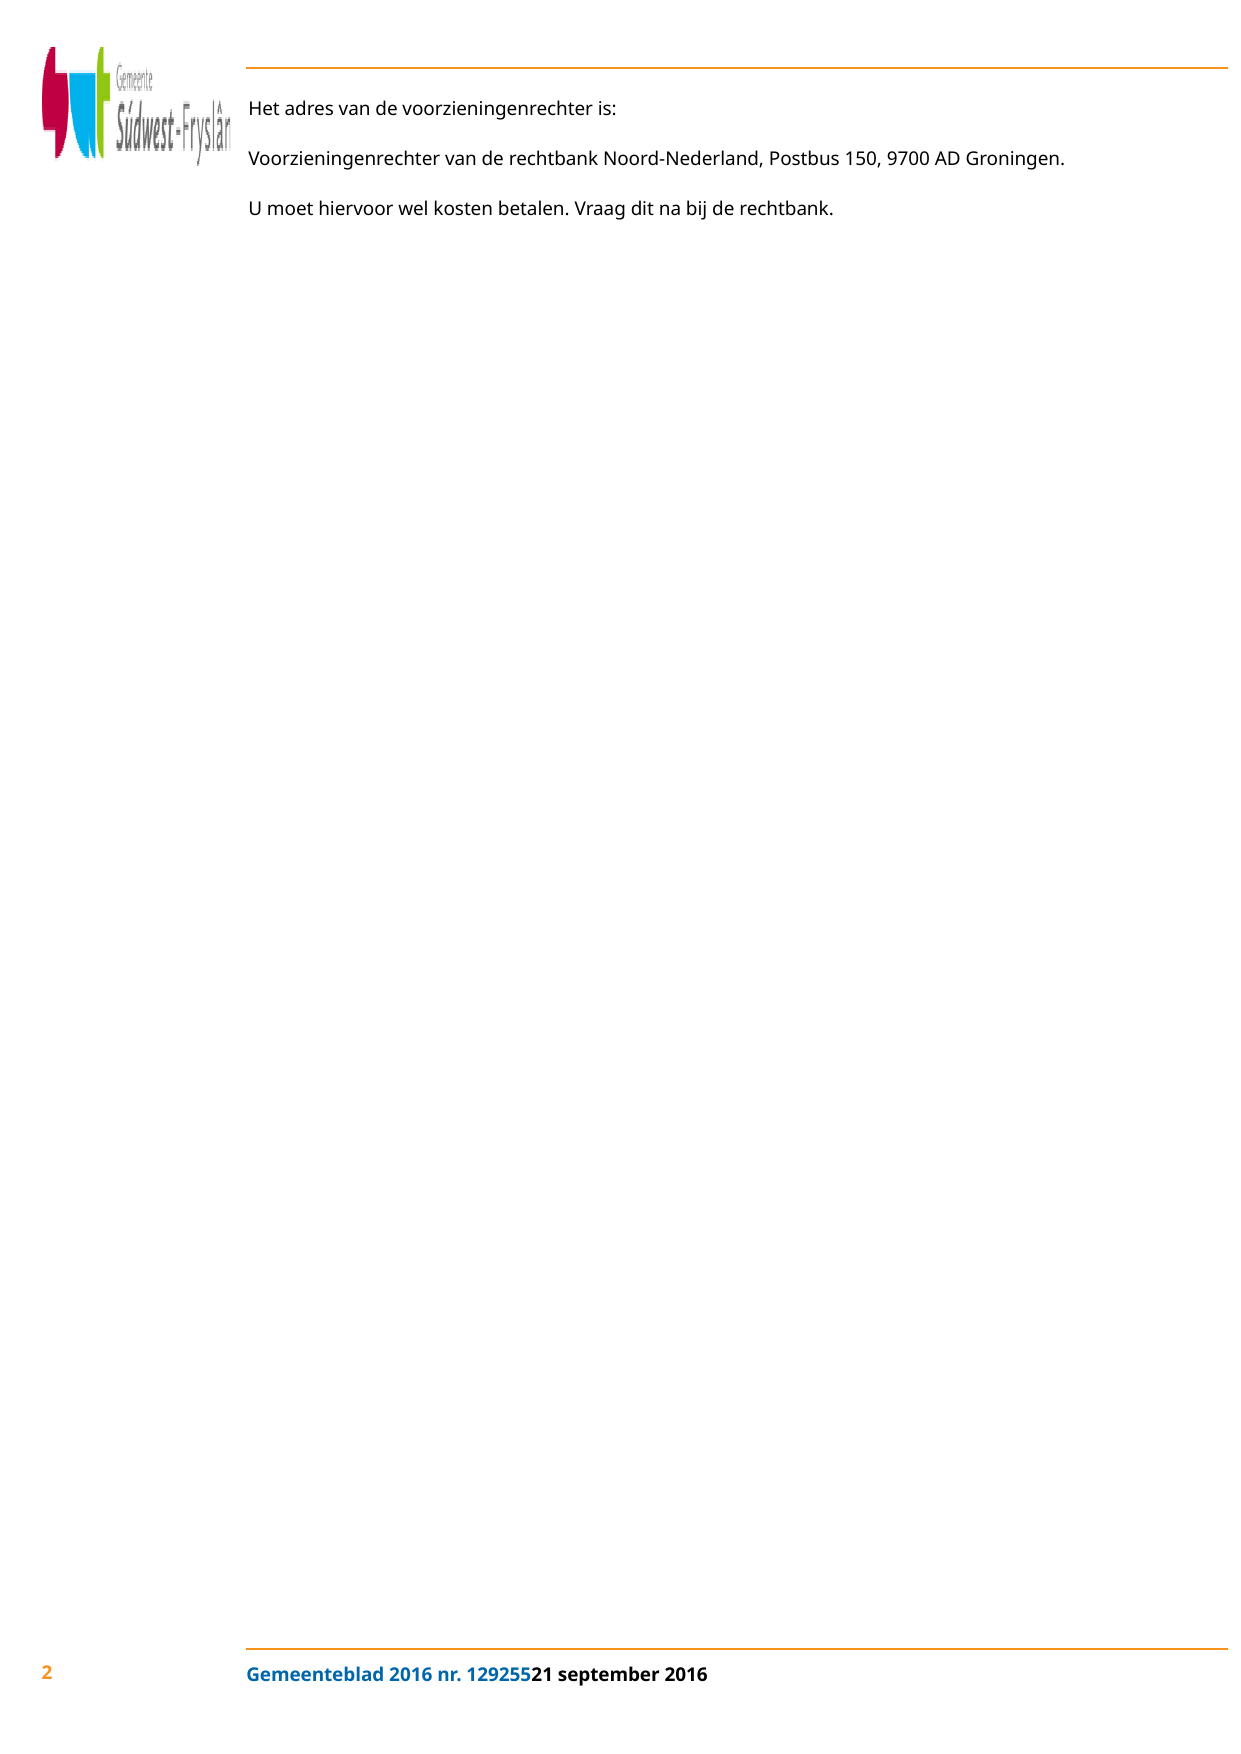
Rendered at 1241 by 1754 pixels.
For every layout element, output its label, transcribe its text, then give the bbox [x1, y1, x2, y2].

text Het adres van de voorzieningenrechter is: [248, 95, 1152, 121]
picture [41, 47, 231, 172]
text Voorzieningenrechter van de rechtbank Noord-Nederland, Postbus 150, 9700 AD Groningen. [248, 145, 1152, 171]
text U moet hiervoor wel kosten betalen. Vraag dit na bij de rechtbank. [248, 196, 1152, 221]
